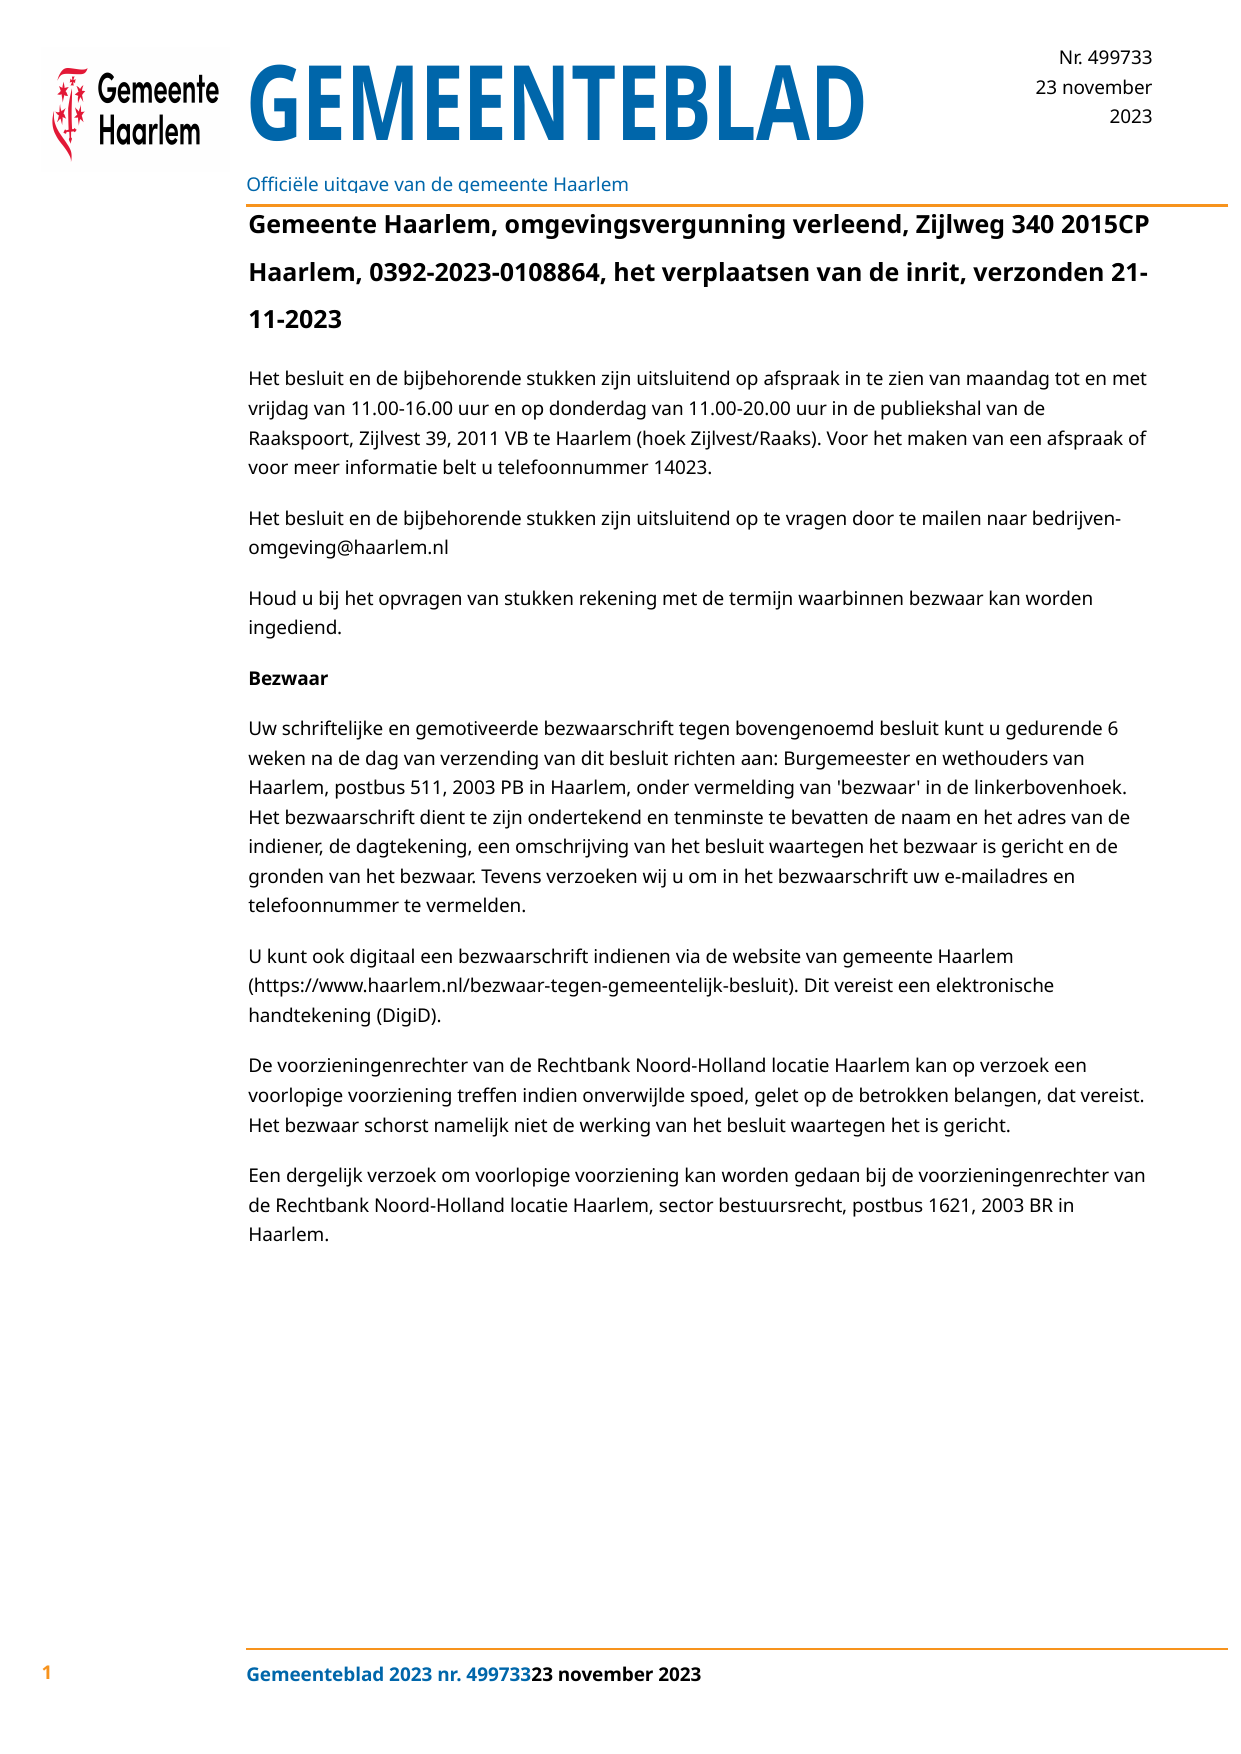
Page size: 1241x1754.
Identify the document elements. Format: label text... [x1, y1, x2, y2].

text De voorzieningenrechter van de Rechtbank Noord-Holland locatie Haarlem kan op verzoek een voorlopige voorziening treffen indien onverwijlde spoed, gelet op de betrokken belangen, dat vereist. Het bezwaar schorst namelijk niet de werking van het besluit waartegen het is gericht. [248, 1053, 1152, 1137]
text Houd u bij het opvragen van stukken rekening met de termijn waarbinnen bezwaar kan worden ingediend. [248, 585, 1152, 640]
text Een dergelijk verzoek om voorlopige voorziening kan worden gedaan bij de voorzieningenrechter van de Rechtbank Noord-Holland locatie Haarlem, sector bestuursrecht, postbus 1621, 2003 BR in Haarlem. [248, 1162, 1152, 1247]
text Het besluit en de bijbehorende stukken zijn uitsluitend op te vragen door te mailen naar bedrijven-omgeving@haarlem.nl [248, 505, 1152, 560]
picture [41, 47, 231, 172]
text Het besluit en de bijbehorende stukken zijn uitsluitend op afspraak in te zien van maandag tot en met vrijdag van 11.00-16.00 uur en op donderdag van 11.00-20.00 uur in de publiekshal van de Raakspoort, Zijlvest 39, 2011 VB te Haarlem (hoek Zijlvest/Raaks). Voor het maken van een afspraak of voor meer informatie belt u telefoonnummer 14023. [248, 366, 1152, 480]
text U kunt ook digitaal een bezwaarschrift indienen via de website van gemeente Haarlem (https://www.haarlem.nl/bezwaar-tegen-gemeentelijk-besluit). Dit vereist een elektronische handtekening (DigiD). [248, 943, 1152, 1028]
text Uw schriftelijke en gemotiveerde bezwaarschrift tegen bovengenoemd besluit kunt u gedurende 6 weken na de dag van verzending van dit besluit richten aan: Burgemeester en wethouders van Haarlem, postbus 511, 2003 PB in Haarlem, onder vermelding van 'bezwaar' in de linkerbovenhoek. Het bezwaarschrift dient te zijn ondertekend en tenminste te bevatten de naam en het adres van de indiener, de dagtekening, een omschrijving van het besluit waartegen het bezwaar is gericht en de gronden van het bezwaar. Tevens verzoeken wij u om in het bezwaarschrift uw e-mailadres en telefoonnummer te vermelden. [248, 715, 1152, 918]
text Gemeente Haarlem, omgevingsvergunning verleend, Zijlweg 340 2015CP Haarlem, 0392-2023-0108864, het verplaatsen van de inrit, verzonden 21-11-2023 [248, 207, 1152, 336]
text Bezwaar [248, 665, 1152, 690]
